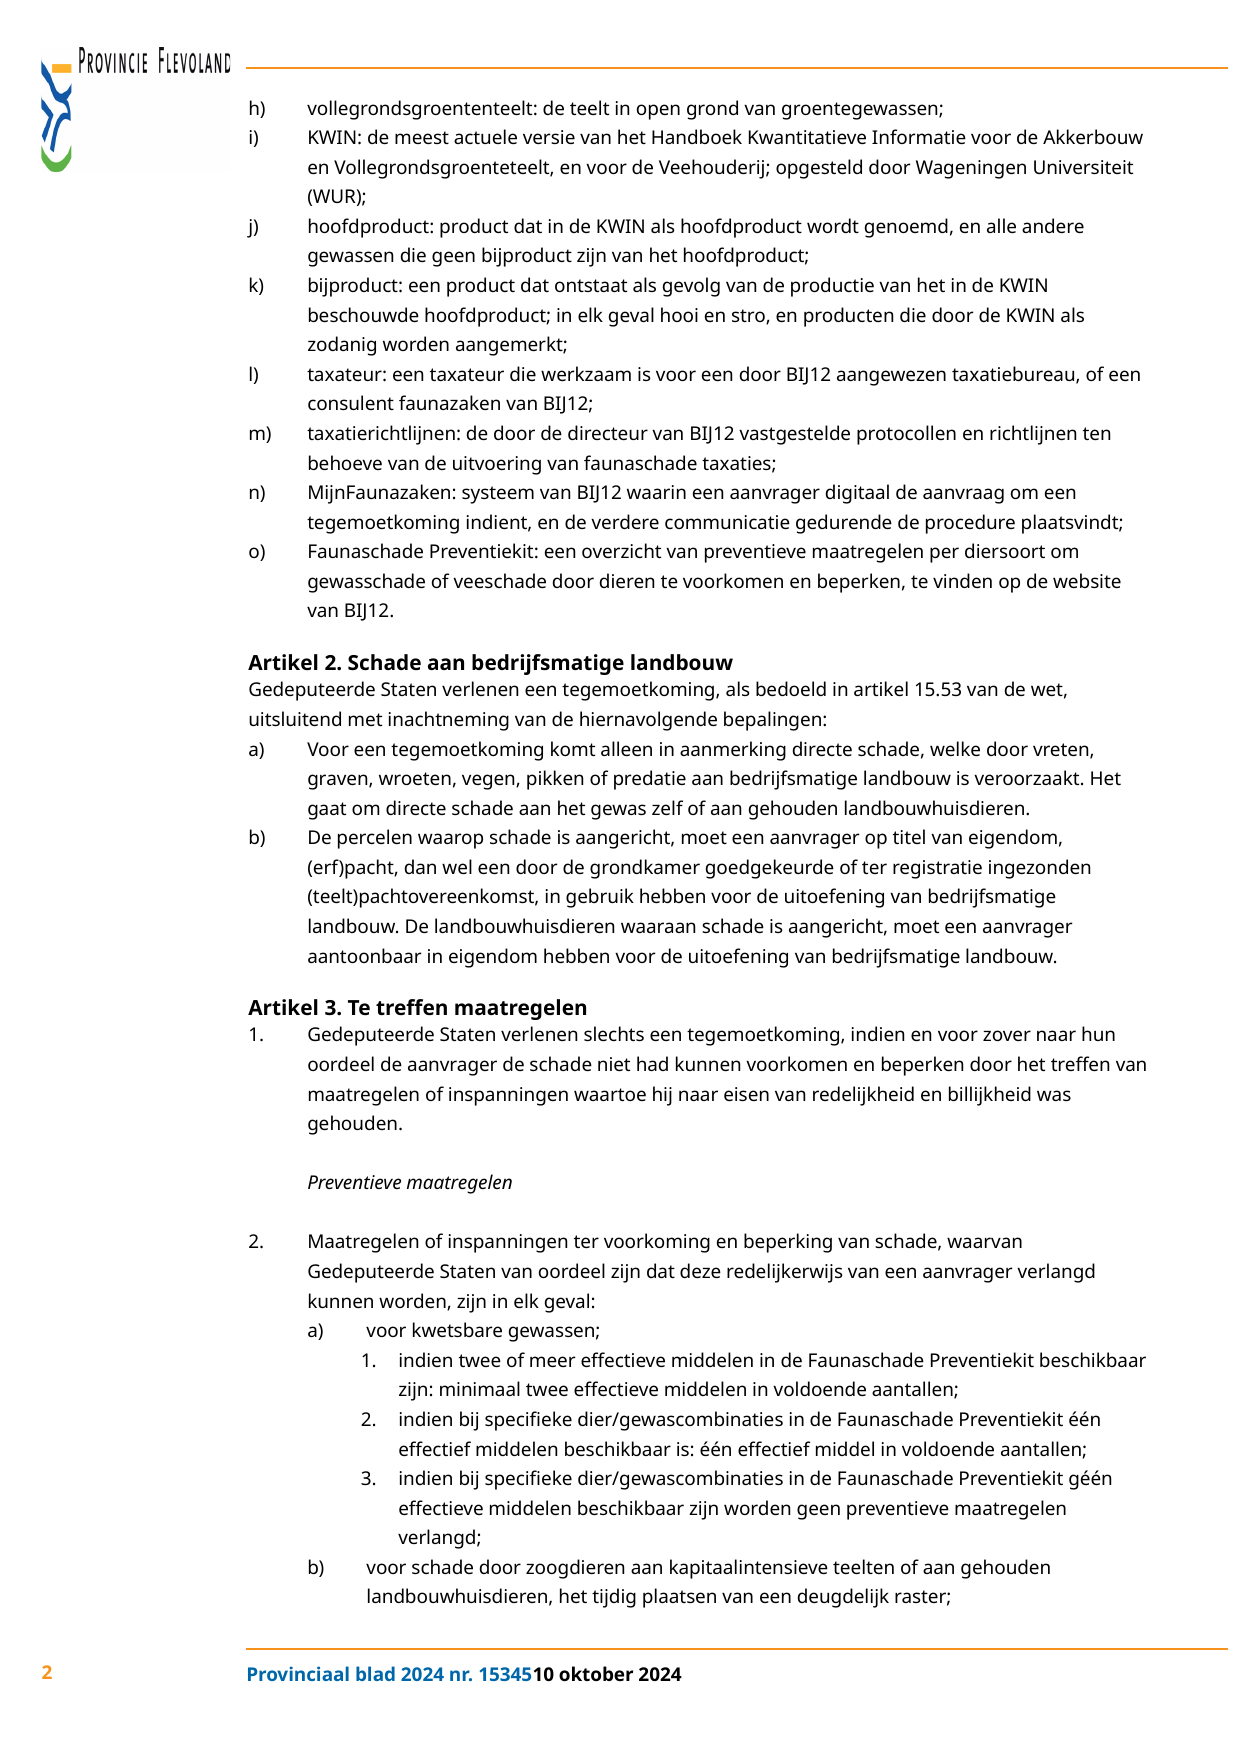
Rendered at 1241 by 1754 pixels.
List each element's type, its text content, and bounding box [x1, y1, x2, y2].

list Faunaschade Preventiekit: een overzicht van preventieve maatregelen per diersoort om gewasschade of veeschade door dieren te voorkomen en beperken, te vinden op de website van BIJ12. [248, 538, 1152, 623]
text Artikel 3. Te treffen maatregelen [248, 993, 1152, 1022]
list De percelen waarop schade is aangericht, moet een aanvrager op titel van eigendom, (erf)pacht, dan wel een door de grondkamer goedgekeurde of ter registratie ingezonden (teelt)pachtovereenkomst, in gebruik hebben voor de uitoefening van bedrijfsmatige landbouw. De landbouwhuisdieren waaraan schade is aangericht, moet een aanvrager aantoonbaar in eigendom hebben voor de uitoefening van bedrijfsmatige landbouw. [248, 824, 1152, 968]
list indien twee of meer effectieve middelen in de Faunaschade Preventiekit beschikbaar zijn: minimaal twee effectieve middelen in voldoende aantallen; [361, 1347, 1152, 1402]
picture [41, 47, 231, 172]
list indien bij specifieke dier/gewascombinaties in de Faunaschade Preventiekit géén effectieve middelen beschikbaar zijn worden geen preventieve maatregelen verlangd; [361, 1465, 1152, 1550]
list bijproduct: een product dat ontstaat als gevolg van de productie van het in de KWIN beschouwde hoofdproduct; in elk geval hooi en stro, en producten die door de KWIN als zodanig worden aangemerkt; [248, 272, 1152, 357]
list Gedeputeerde Staten verlenen slechts een tegemoetkoming, indien en voor zover naar hun oordeel de aanvrager de schade niet had kunnen voorkomen en beperken door het treffen van maatregelen of inspanningen waartoe hij naar eisen van redelijkheid en billijkheid was gehouden. [248, 1022, 1152, 1136]
text Gedeputeerde Staten verlenen een tegemoetkoming, als bedoeld in artikel 15.53 van de wet, uitsluitend met inachtneming van de hiernavolgende bepalingen: [248, 677, 1152, 732]
list hoofdproduct: product dat in de KWIN als hoofdproduct wordt genoemd, en alle andere gewassen die geen bijproduct zijn van het hoofdproduct; [248, 213, 1152, 268]
list voor kwetsbare gewassen; [307, 1317, 1152, 1343]
list voor schade door zoogdieren aan kapitaalintensieve teelten of aan gehouden landbouwhuisdieren, het tijdig plaatsen van een deugdelijk raster; [307, 1554, 1152, 1609]
list MijnFaunazaken: systeem van BIJ12 waarin een aanvrager digitaal de aanvraag om een tegemoetkoming indient, en de verdere communicatie gedurende de procedure plaatsvindt; [248, 479, 1152, 535]
text Artikel 2. Schade aan bedrijfsmatige landbouw [248, 648, 1152, 677]
list Voor een tegemoetkoming komt alleen in aanmerking directe schade, welke door vreten, graven, wroeten, vegen, pikken of predatie aan bedrijfsmatige landbouw is veroorzaakt. Het gaat om directe schade aan het gewas zelf of aan gehouden landbouwhuisdieren. [248, 736, 1152, 821]
list Maatregelen of inspanningen ter voorkoming en beperking van schade, waarvan Gedeputeerde Staten van oordeel zijn dat deze redelijkerwijs van een aanvrager verlangd kunnen worden, zijn in elk geval: [248, 1229, 1152, 1314]
list taxatierichtlijnen: de door de directeur van BIJ12 vastgestelde protocollen en richtlijnen ten behoeve van de uitvoering van faunaschade taxaties; [248, 420, 1152, 476]
list vollegrondsgroententeelt: de teelt in open grond van groentegewassen; [248, 95, 1152, 121]
list indien bij specifieke dier/gewascombinaties in de Faunaschade Preventiekit één effectief middelen beschikbaar is: één effectief middel in voldoende aantallen; [361, 1406, 1152, 1462]
list taxateur: een taxateur die werkzaam is voor een door BIJ12 aangewezen taxatiebureau, of een consulent faunazaken van BIJ12; [248, 361, 1152, 416]
list KWIN: de meest actuele versie van het Handboek Kwantitatieve Informatie voor de Akkerbouw en Vollegrondsgroenteteelt, en voor de Veehouderij; opgesteld door Wageningen Universiteit (WUR); [248, 124, 1152, 209]
list Preventieve maatregelen [248, 1169, 1152, 1195]
